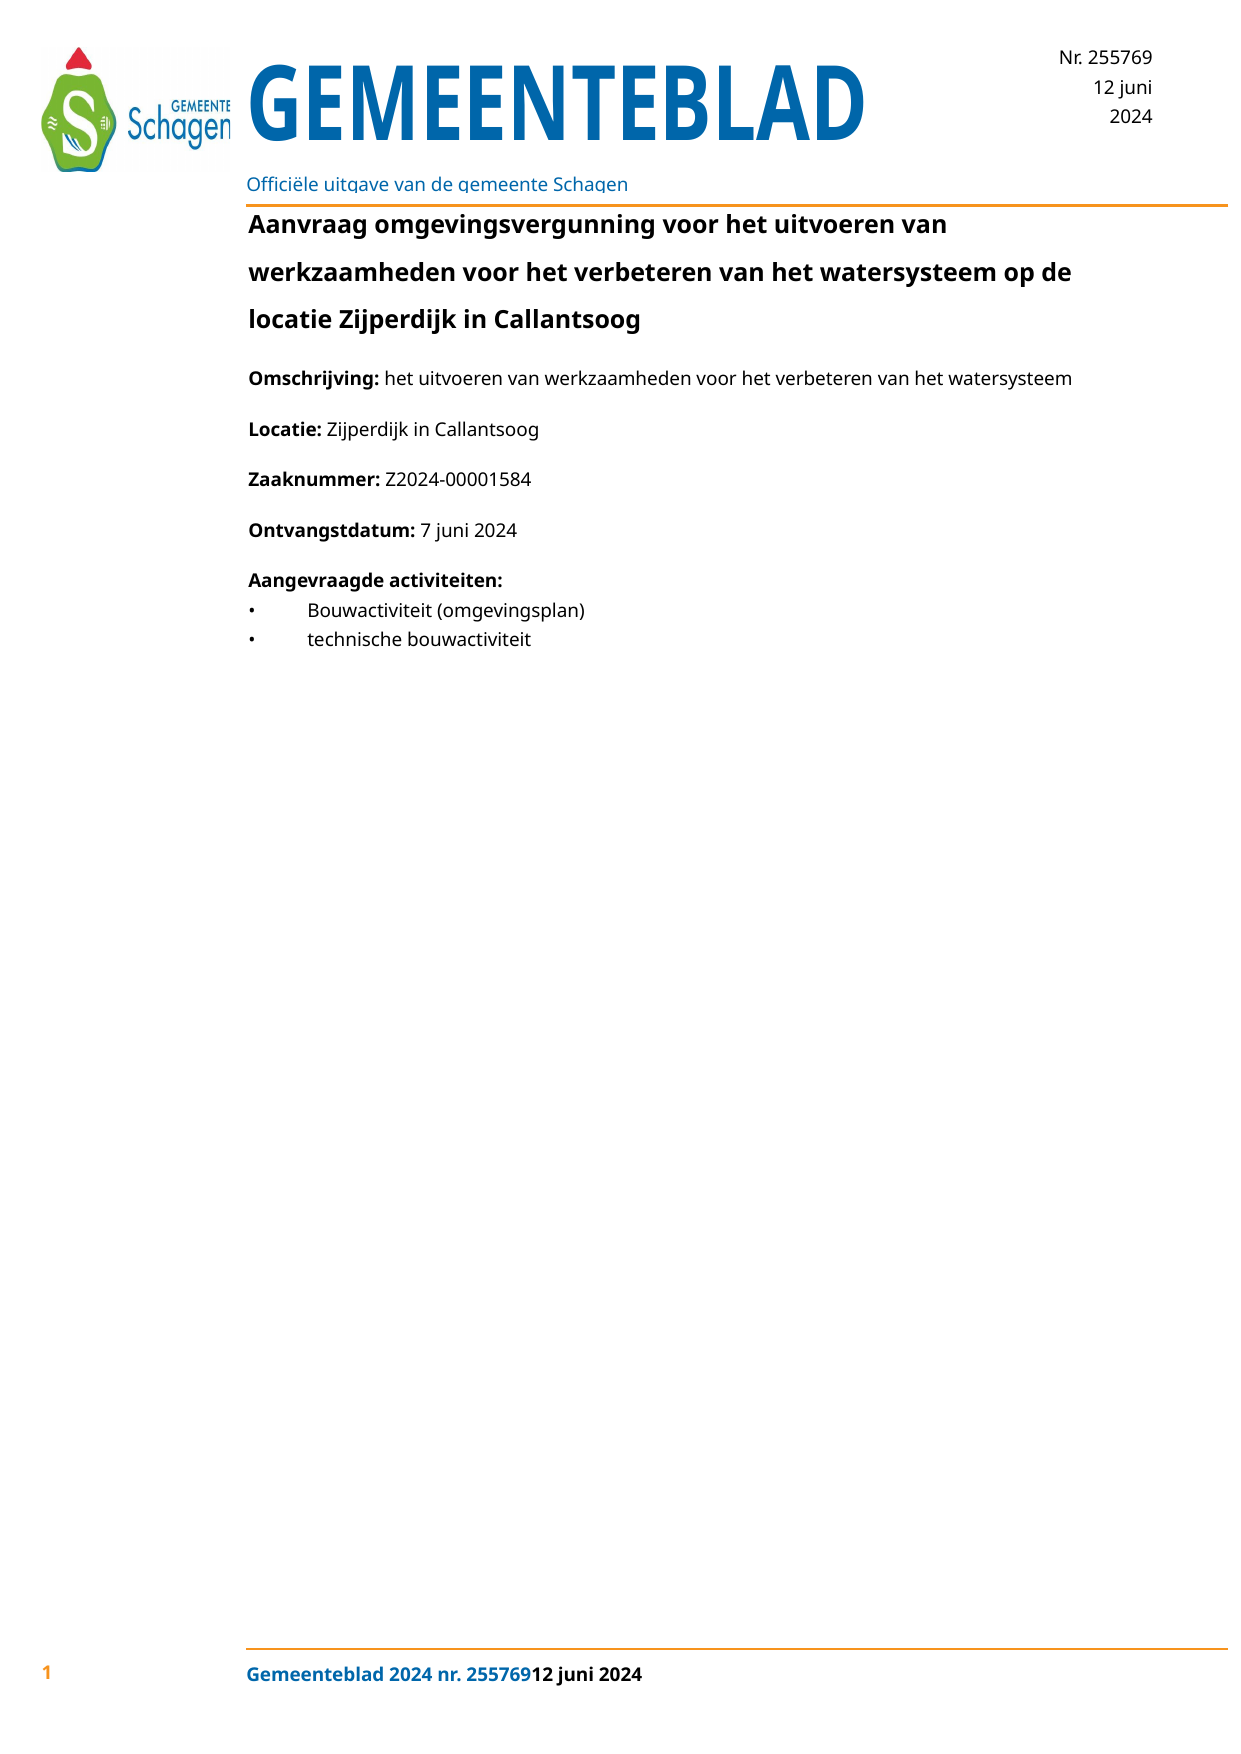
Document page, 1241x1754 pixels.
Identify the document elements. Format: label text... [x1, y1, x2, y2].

text Locatie: Zijperdijk in Callantsoog [248, 416, 1152, 442]
text Ontvangstdatum: 7 juni 2024 [248, 517, 1152, 542]
picture [41, 47, 231, 172]
text Aanvraag omgevingsvergunning voor het uitvoeren van werkzaamheden voor het verbeteren van het watersysteem op de locatie Zijperdijk in Callantsoog [248, 207, 1152, 336]
text Aangevraagde activiteiten: [248, 567, 1152, 593]
list technische bouwactiviteit [248, 626, 1152, 652]
text Zaaknummer: Z2024-00001584 [248, 466, 1152, 492]
list Bouwactiviteit (omgevingsplan) [248, 597, 1152, 622]
text Omschrijving: het uitvoeren van werkzaamheden voor het verbeteren van het watersysteem [248, 366, 1152, 391]
